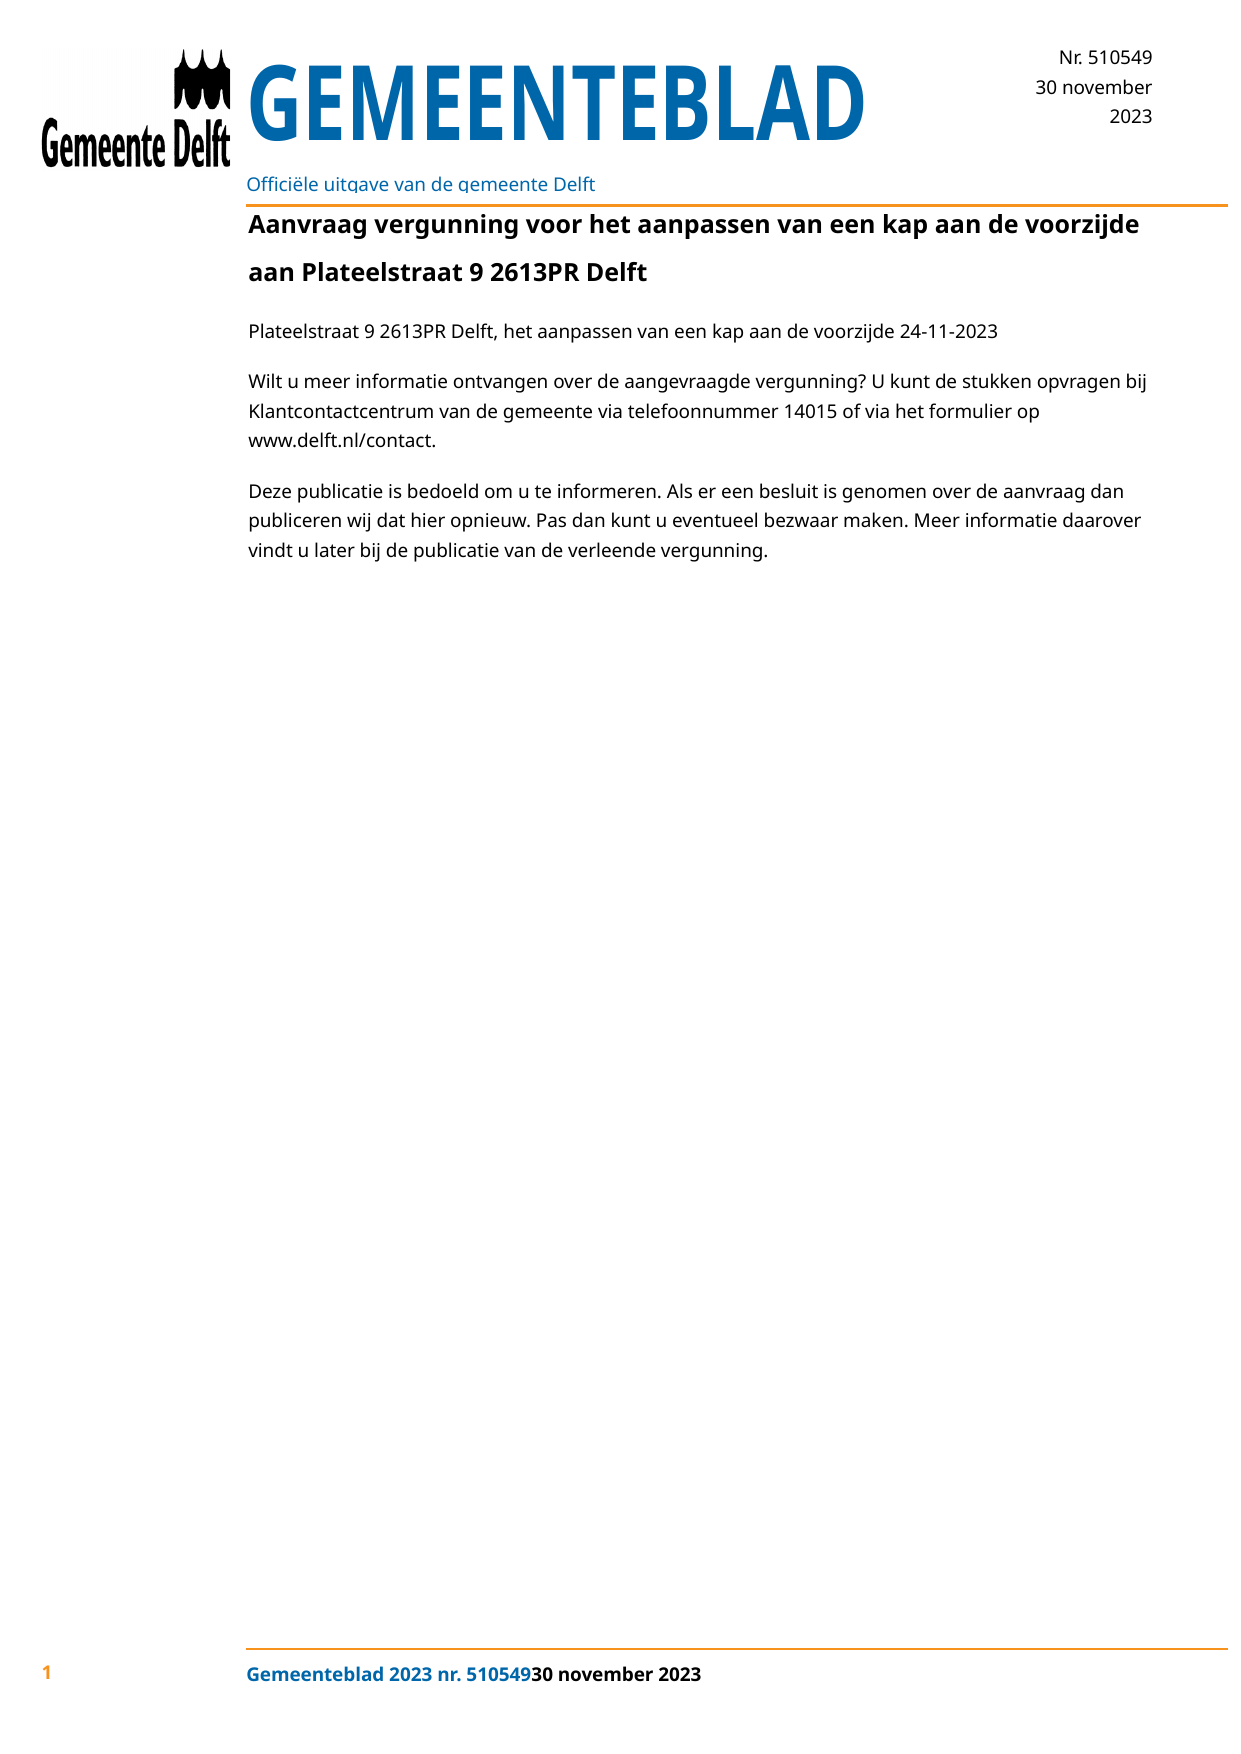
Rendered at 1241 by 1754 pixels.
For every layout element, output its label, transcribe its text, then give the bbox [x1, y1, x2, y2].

picture [41, 47, 231, 172]
text Wilt u meer informatie ontvangen over de aangevraagde vergunning? U kunt de stukken opvragen bij Klantcontactcentrum van de gemeente via telefoonnummer 14015 of via het formulier op www.delft.nl/contact. [248, 368, 1152, 453]
text Deze publicatie is bedoeld om u te informeren. Als er een besluit is genomen over de aanvraag dan publiceren wij dat hier opnieuw. Pas dan kunt u eventueel bezwaar maken. Meer informatie daarover vindt u later bij de publicatie van de verleende vergunning. [248, 478, 1152, 563]
text Aanvraag vergunning voor het aanpassen van een kap aan de voorzijde aan Plateelstraat 9 2613PR Delft [248, 207, 1152, 288]
text Plateelstraat 9 2613PR Delft, het aanpassen van een kap aan de voorzijde 24-11-2023 [248, 318, 1152, 344]
